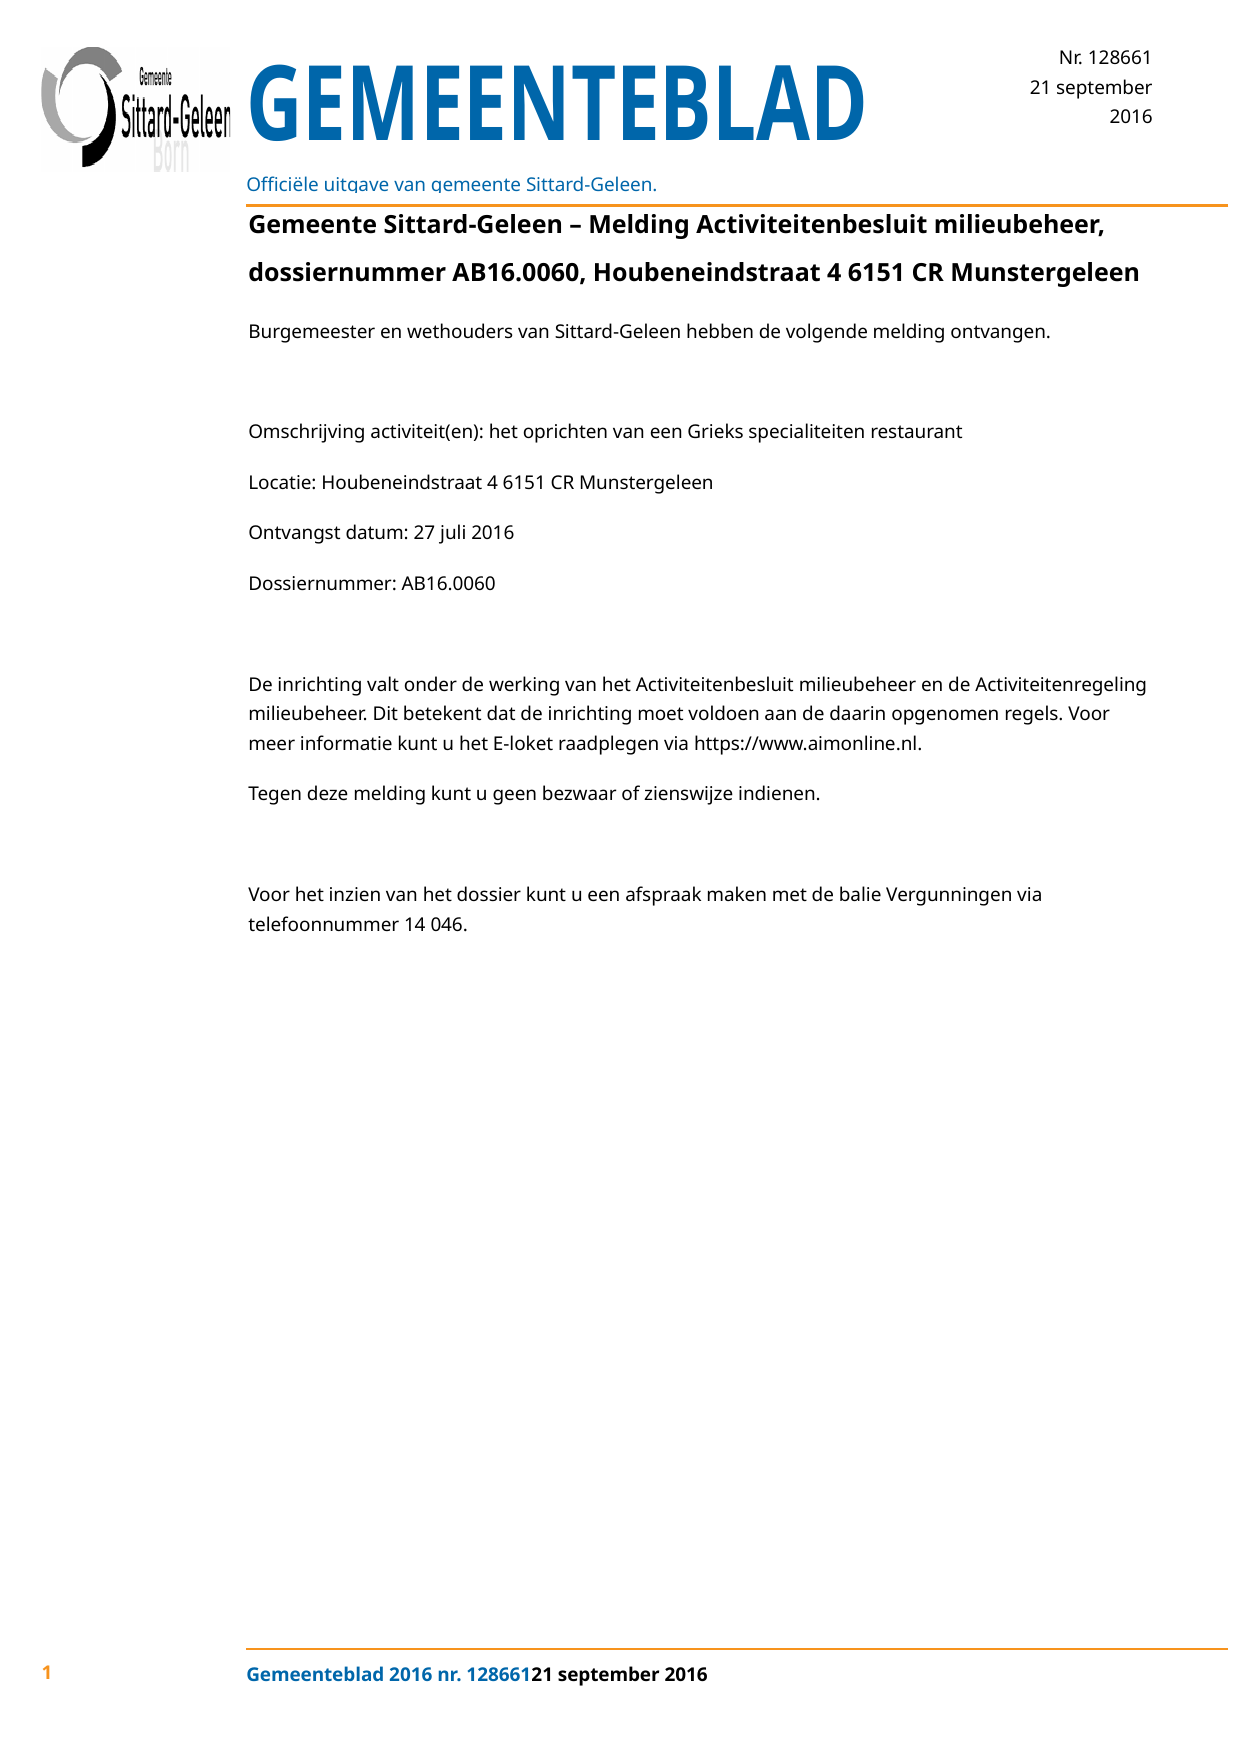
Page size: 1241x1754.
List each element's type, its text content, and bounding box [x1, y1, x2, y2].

text Gemeente Sittard-Geleen – Melding Activiteitenbesluit milieubeheer, dossiernummer AB16.0060, Houbeneindstraat 4 6151 CR Munstergeleen [248, 207, 1152, 288]
picture [41, 47, 231, 172]
text Tegen deze melding kunt u geen bezwaar of zienswijze indienen. [248, 780, 1152, 806]
text Ontvangst datum: 27 juli 2016 [248, 519, 1152, 545]
text Locatie: Houbeneindstraat 4 6151 CR Munstergeleen [248, 469, 1152, 495]
text Voor het inzien van het dossier kunt u een afspraak maken met de balie Vergunningen via telefoonnummer 14 046. [248, 881, 1152, 937]
text Omschrijving activiteit(en): het oprichten van een Grieks specialiteiten restaurant [248, 419, 1152, 444]
text De inrichting valt onder de werking van het Activiteitenbesluit milieubeheer en de Activiteitenregeling milieubeheer. Dit betekent dat de inrichting moet voldoen aan de daarin opgenomen regels. Voor meer informatie kunt u het E-loket raadplegen via https://www.aimonline.nl. [248, 671, 1152, 756]
text Dossiernummer: AB16.0060 [248, 570, 1152, 596]
text Burgemeester en wethouders van Sittard-Geleen hebben de volgende melding ontvangen. [248, 318, 1152, 344]
